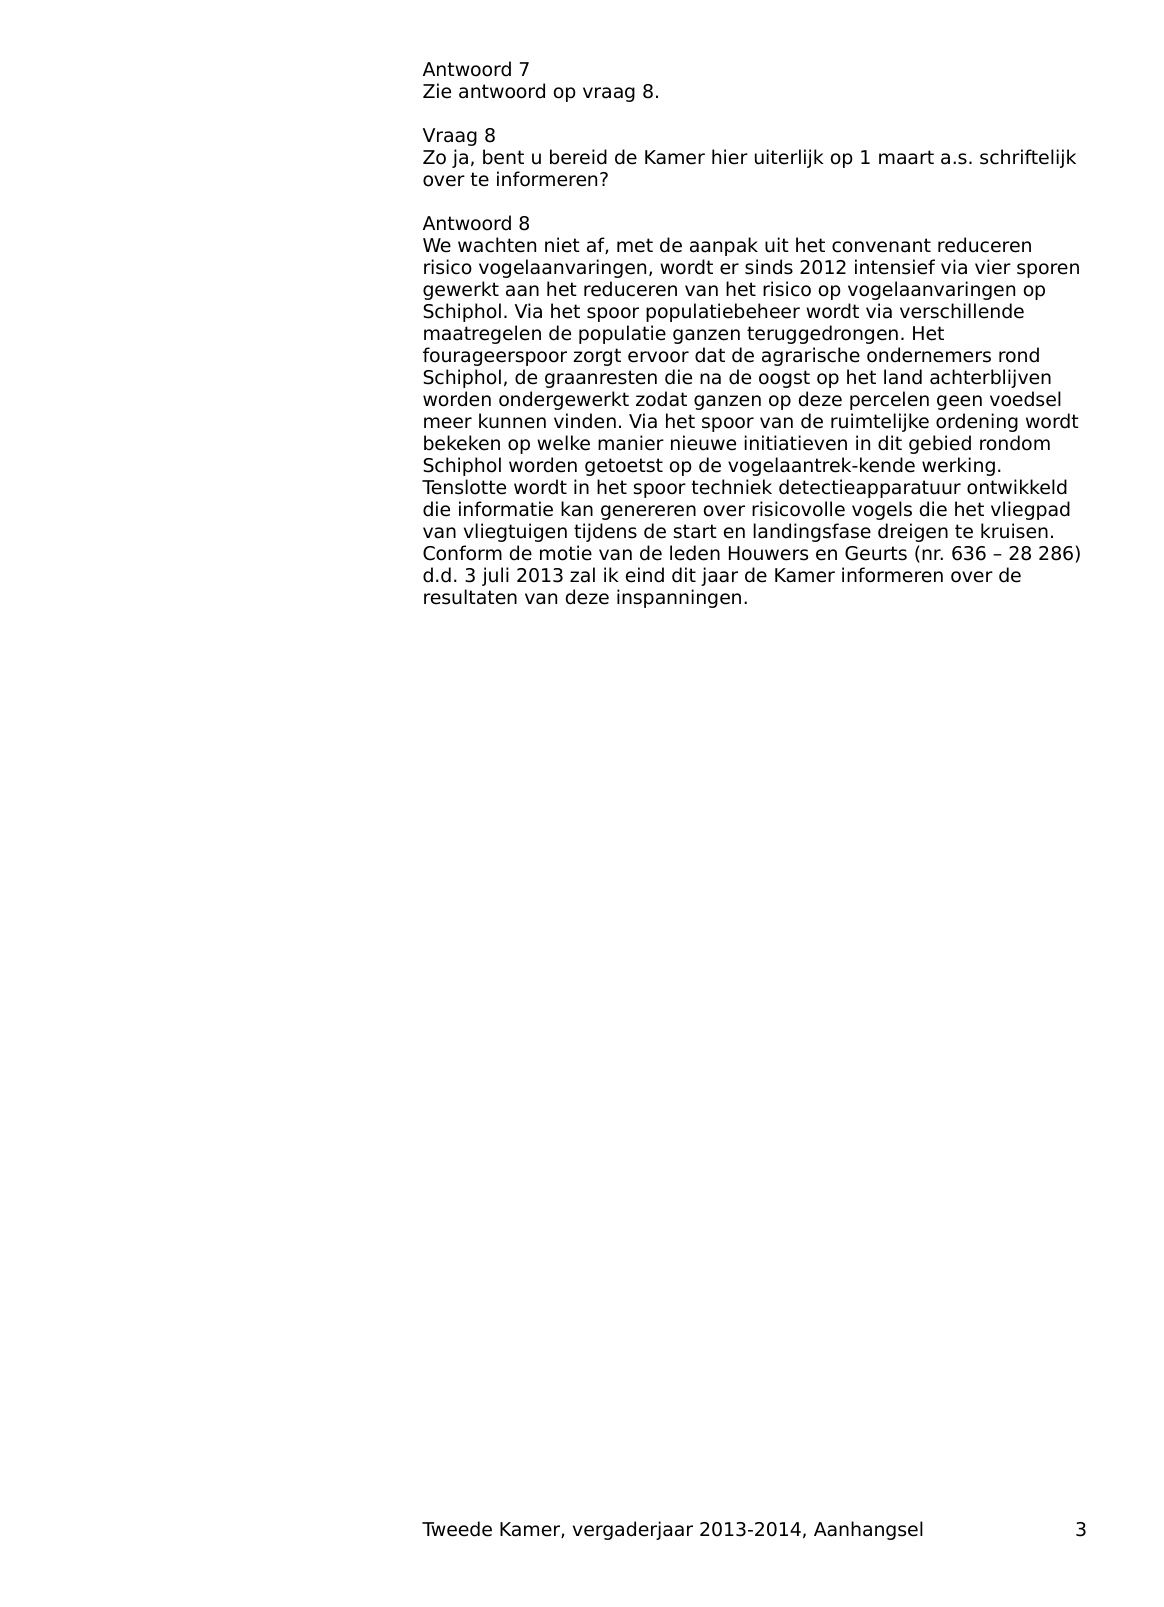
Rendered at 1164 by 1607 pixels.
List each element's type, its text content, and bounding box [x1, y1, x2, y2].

text We wachten niet af, met de aanpak uit het convenant reduceren risico vogelaanvaringen, wordt er sinds 2012 intensief via vier sporen gewerkt aan het reduceren van het risico op vogelaanvaringen op Schiphol. Via het spoor populatiebeheer wordt via verschillende maatregelen de populatie ganzen teruggedrongen. Het fourageerspoor zorgt ervoor dat de agrarische ondernemers rond Schiphol, de graanresten die na de oogst op het land achterblijven worden ondergewerkt zodat ganzen op deze percelen geen voedsel meer kunnen vinden. Via het spoor van de ruimtelijke ordening wordt bekeken op welke manier nieuwe initiatieven in dit gebied rondom Schiphol worden getoetst op de vogelaantrek-kende werking. Tenslotte wordt in het spoor techniek detectieapparatuur ontwikkeld die informatie kan genereren over risicovolle vogels die het vliegpad van vliegtuigen tijdens de start en landingsfase dreigen te kruisen. [422, 235, 1087, 543]
text Zo ja, bent u bereid de Kamer hier uiterlijk op 1 maart a.s. schriftelijk over te informeren? [422, 147, 1087, 191]
text Antwoord 8 [422, 213, 1087, 235]
text Zie antwoord op vraag 8. [422, 81, 1087, 103]
text Conform de motie van de leden Houwers en Geurts (nr. 636 – 28 286) d.d. 3 juli 2013 zal ik eind dit jaar de Kamer informeren over de resultaten van deze inspanningen. [422, 543, 1087, 609]
text Antwoord 7 [422, 59, 1087, 81]
text Vraag 8 [422, 125, 1087, 147]
